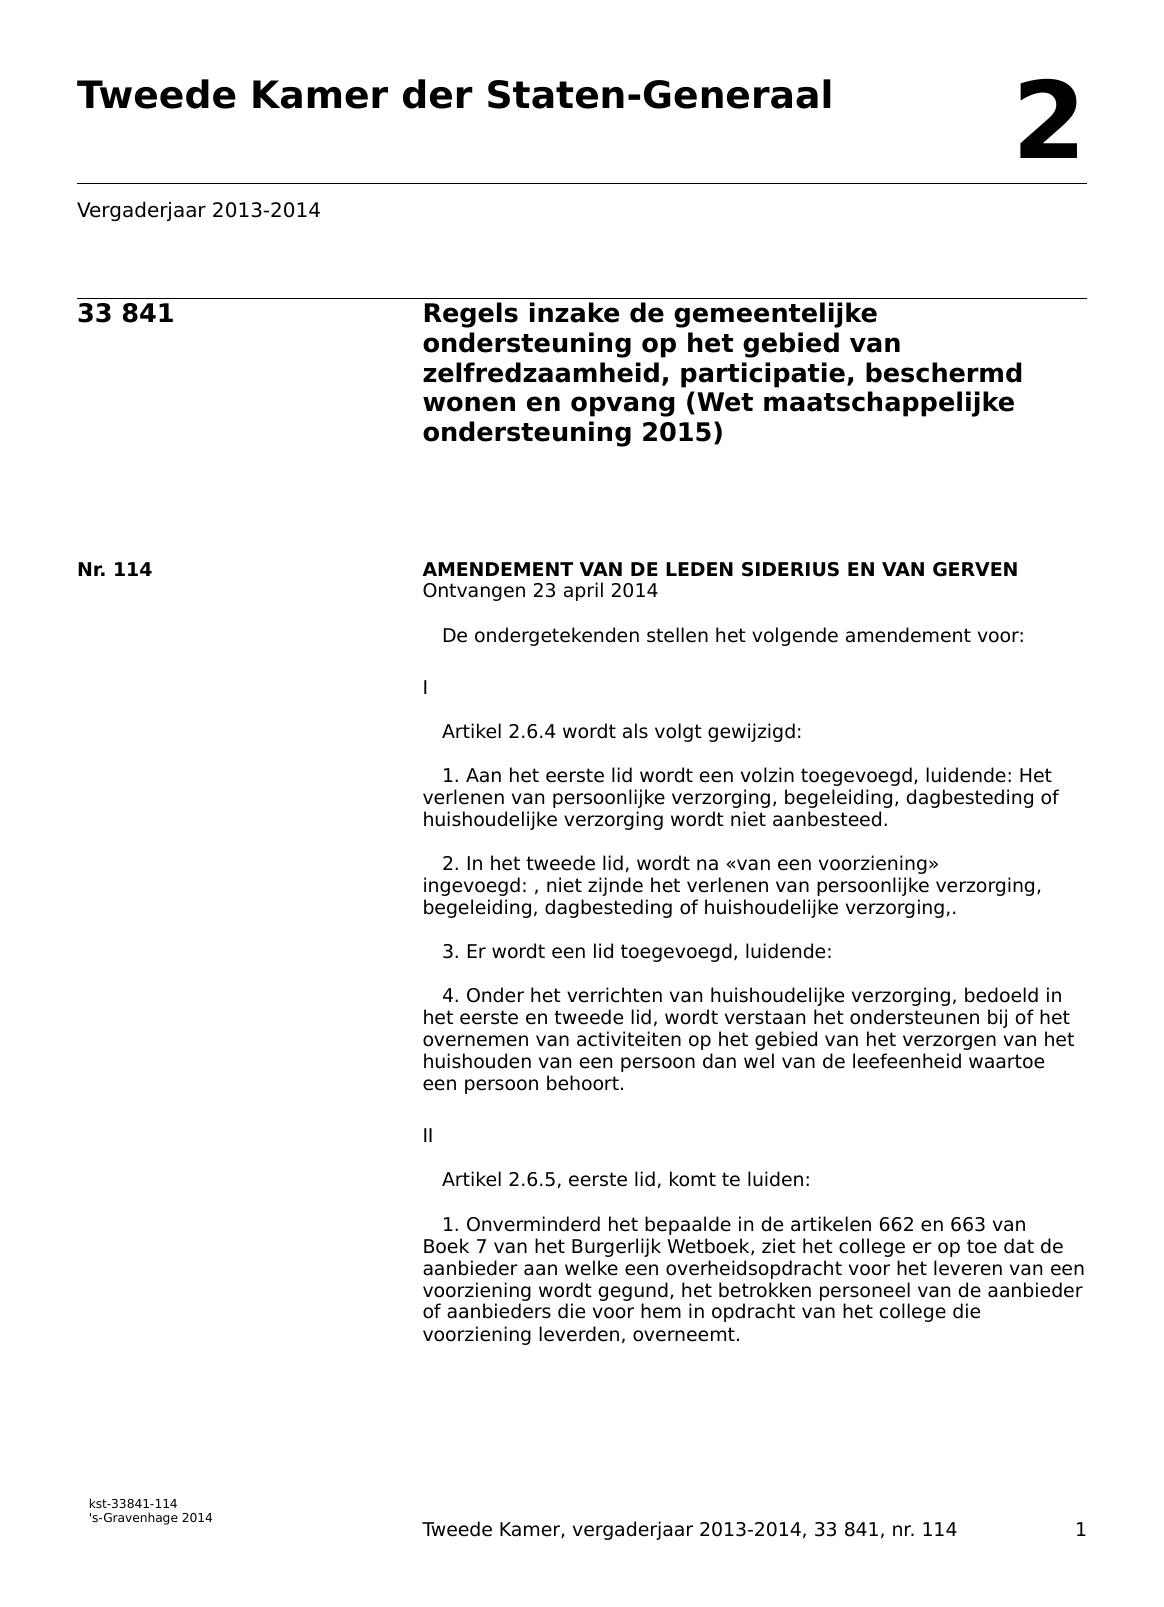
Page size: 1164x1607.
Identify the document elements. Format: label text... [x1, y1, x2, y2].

subtitle Nr. 114 AMENDEMENT VAN DE LEDEN SIDERIUS EN VAN GERVEN [77, 558, 1087, 580]
text 4. Onder het verrichten van huishoudelijke verzorging, bedoeld in het eerste en tweede lid, wordt verstaan het ondersteunen bij of het overnemen van activiteiten op het gebied van het verzorgen van het huishouden van een persoon dan wel van de leefeenheid waartoe een persoon behoort. [422, 985, 1087, 1095]
text Ontvangen 23 april 2014 [422, 580, 1087, 602]
text 2. In het tweede lid, wordt na «van een voorziening» ingevoegd: , niet zijnde het verlenen van persoonlijke verzorging, begeleiding, dagbesteding of huishoudelijke verzorging,. [422, 853, 1087, 919]
table_header 2 [886, 59, 1087, 183]
subtitle II [422, 1125, 1087, 1147]
subtitle I [422, 677, 1087, 698]
text 's-Gravenhage 2014 [88, 1511, 323, 1525]
subtitle 33 841 Regels inzake de gemeentelijke ondersteuning op het gebied van zelfredzaamheid, participatie, beschermd wonen en opvang (Wet maatschappelijke ondersteuning 2015) [77, 299, 1087, 447]
table_header Tweede Kamer der Staten-Generaal [77, 59, 886, 183]
text Artikel 2.6.5, eerste lid, komt te luiden: [422, 1169, 1087, 1191]
text Artikel 2.6.4 wordt als volgt gewijzigd: [422, 721, 1087, 743]
text kst-33841-114 [88, 1497, 323, 1511]
text 1. Aan het eerste lid wordt een volzin toegevoegd, luidende: Het verlenen van persoonlijke verzorging, begeleiding, dagbesteding of huishoudelijke verzorging wordt niet aanbesteed. [422, 765, 1087, 831]
table_cell Vergaderjaar 2013-2014 [77, 184, 1087, 298]
text De ondergetekenden stellen het volgende amendement voor: [422, 624, 1087, 647]
text 1. Onverminderd het bepaalde in de artikelen 662 en 663 van Boek 7 van het Burgerlijk Wetboek, ziet het college er op toe dat de aanbieder aan welke een overheidsopdracht voor het leveren van een voorziening wordt gegund, het betrokken personeel van de aanbieder of aanbieders die voor hem in opdracht van het college die voorziening leverden, overneemt. [422, 1213, 1087, 1345]
text 3. Er wordt een lid toegevoegd, luidende: [422, 941, 1087, 963]
